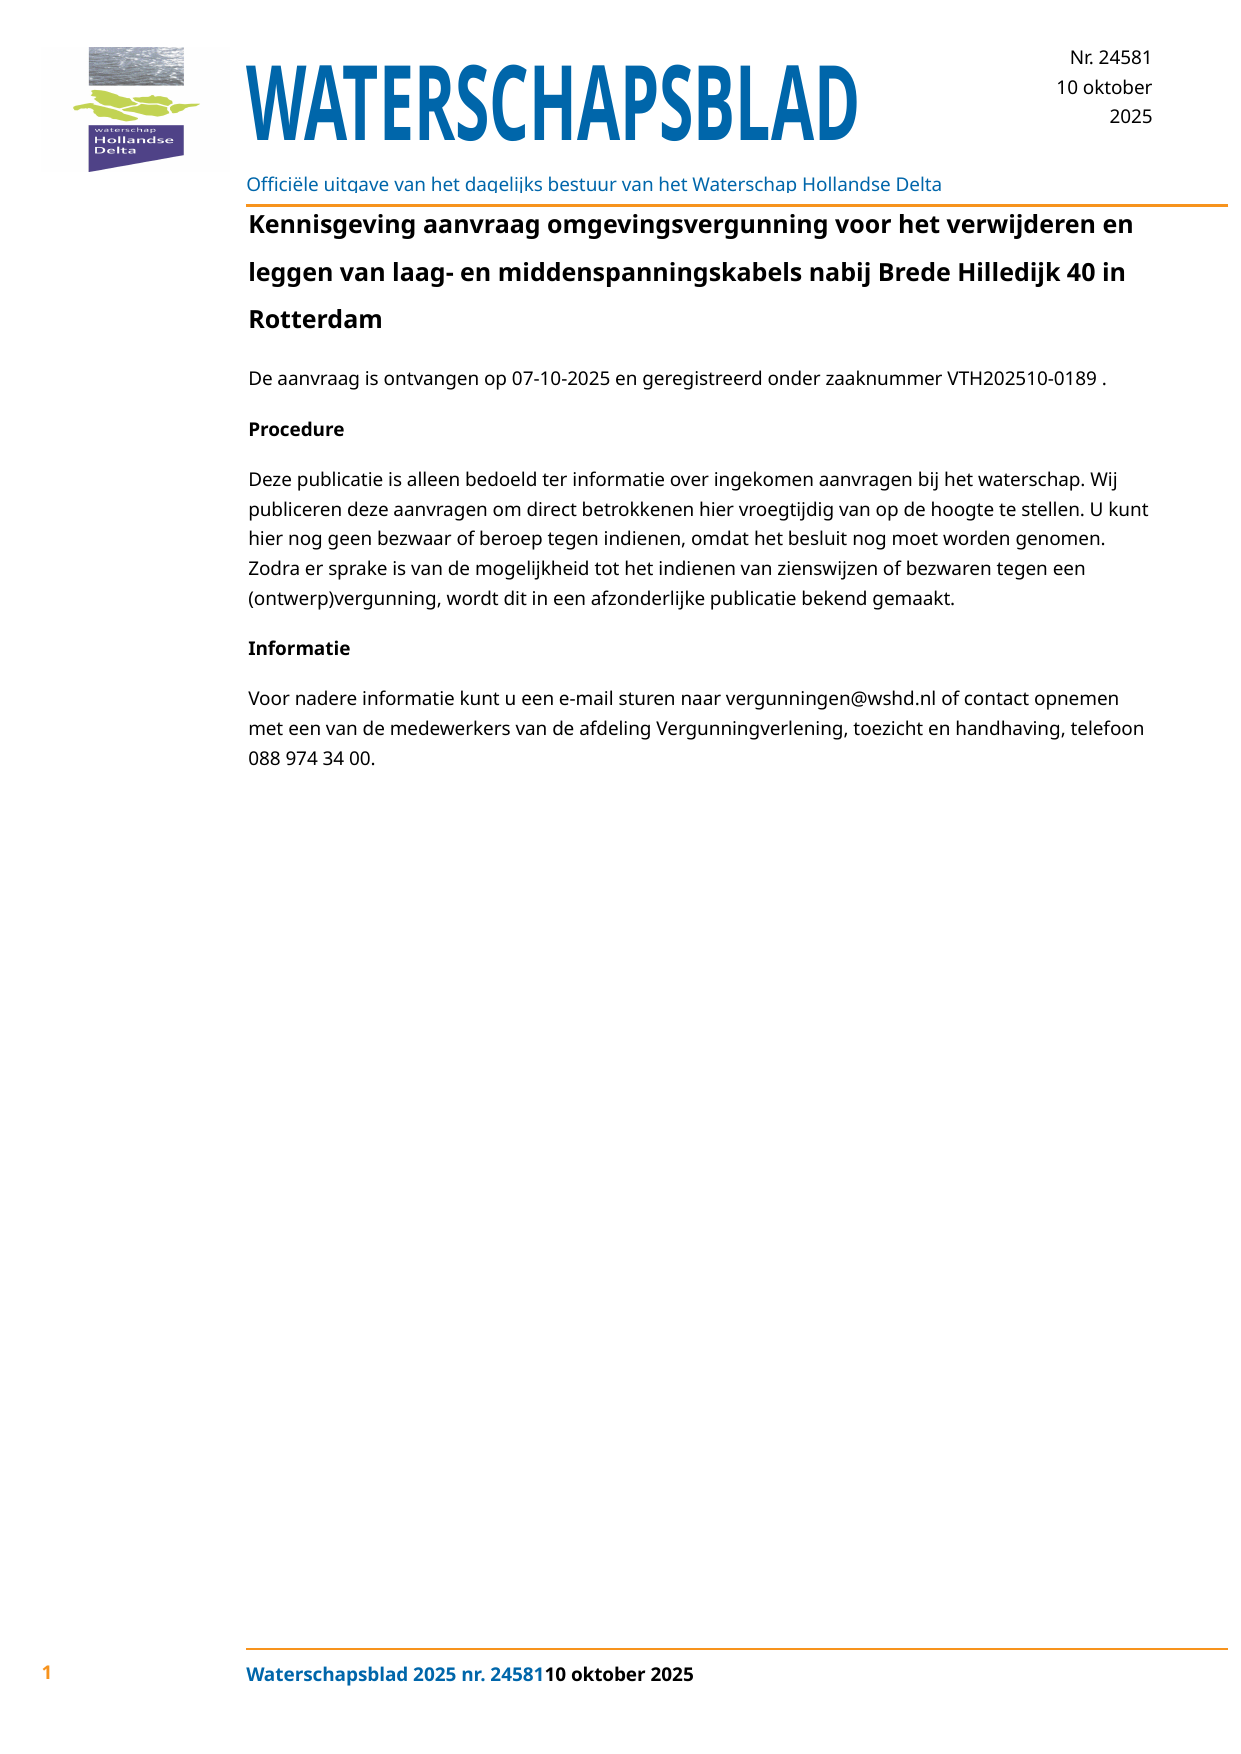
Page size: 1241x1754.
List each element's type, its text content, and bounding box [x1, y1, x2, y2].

text Procedure [248, 416, 1152, 442]
text Voor nadere informatie kunt u een e-mail sturen naar vergunningen@wshd.nl of contact opnemen met een van de medewerkers van de afdeling Vergunningverlening, toezicht en handhaving, telefoon 088 974 34 00. [248, 686, 1152, 770]
text Kennisgeving aanvraag omgevingsvergunning voor het verwijderen en leggen van laag- en middenspanningskabels nabij Brede Hilledijk 40 in Rotterdam [248, 207, 1152, 336]
text Deze publicatie is alleen bedoeld ter informatie over ingekomen aanvragen bij het waterschap. Wij publiceren deze aanvragen om direct betrokkenen hier vroegtijdig van op de hoogte te stellen. U kunt hier nog geen bezwaar of beroep tegen indienen, omdat het besluit nog moet worden genomen. Zodra er sprake is van de mogelijkheid tot het indienen van zienswijzen of bezwaren tegen een (ontwerp)vergunning, wordt dit in een afzonderlijke publicatie bekend gemaakt. [248, 466, 1152, 610]
text Informatie [248, 635, 1152, 661]
picture [41, 47, 231, 172]
text De aanvraag is ontvangen op 07-10-2025 en geregistreerd onder zaaknummer VTH202510-0189 . [248, 366, 1152, 391]
